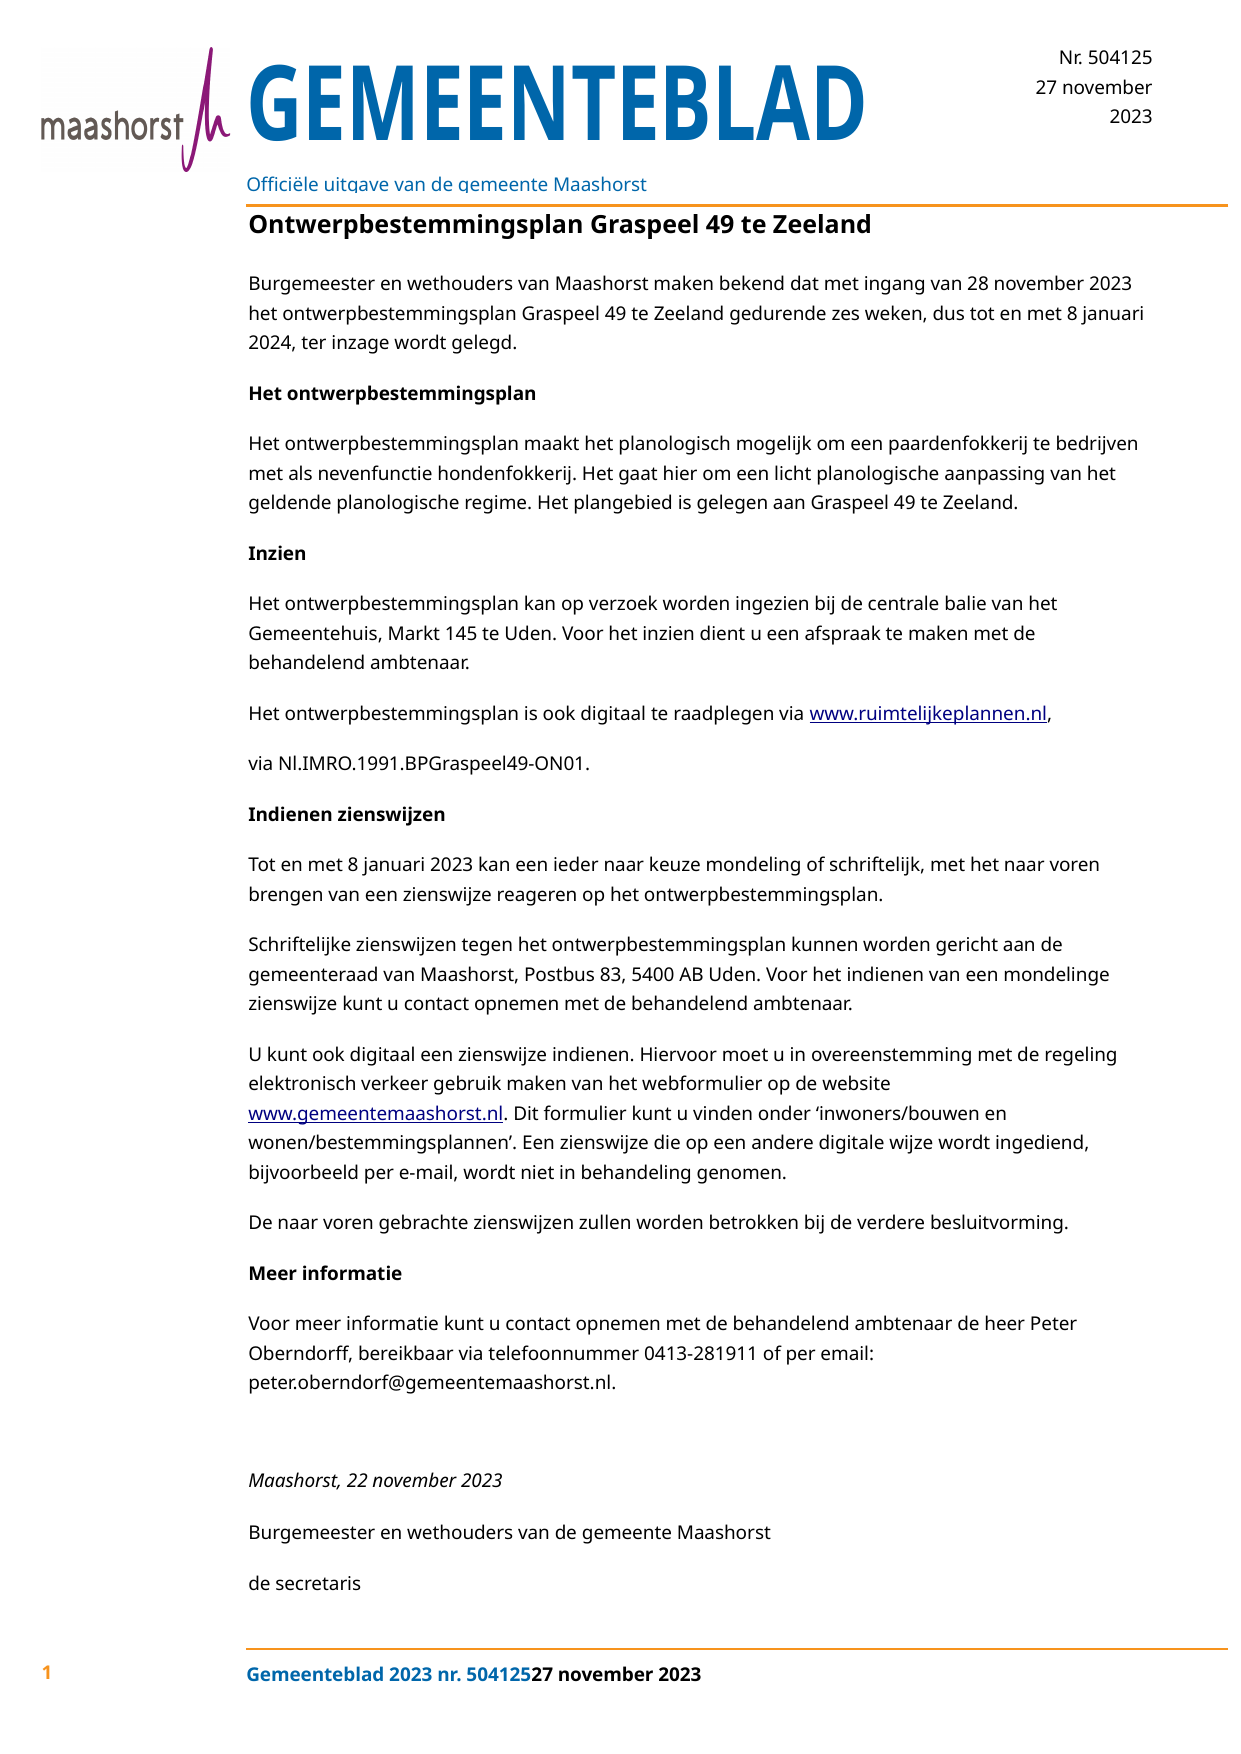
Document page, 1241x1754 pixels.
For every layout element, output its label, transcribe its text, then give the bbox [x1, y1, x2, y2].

text via Nl.IMRO.1991.BPGraspeel49-ON01. [248, 750, 1152, 776]
text Het ontwerpbestemmingsplan maakt het planologisch mogelijk om een paardenfokkerij te bedrijven met als nevenfunctie hondenfokkerij. Het gaat hier om een licht planologische aanpassing van het geldende planologische regime. Het plangebied is gelegen aan Graspeel 49 te Zeeland. [248, 430, 1152, 515]
text Het ontwerpbestemmingsplan is ook digitaal te raadplegen via www.ruimtelijkeplannen.nl, [248, 700, 1152, 726]
text Indienen zienswijzen [248, 801, 1152, 826]
text Het ontwerpbestemmingsplan kan op verzoek worden ingezien bij de centrale balie van het Gemeentehuis, Markt 145 te Uden. Voor het inzien dient u een afspraak te maken met de behandelend ambtenaar. [248, 590, 1152, 675]
text Maashorst, 22 november 2023 [248, 1468, 1152, 1493]
text Voor meer informatie kunt u contact opnemen met de behandelend ambtenaar de heer Peter Oberndorff, bereikbaar via telefoonnummer 0413-281911 of per email: peter.oberndorf@gemeentemaashorst.nl. [248, 1310, 1152, 1395]
text U kunt ook digitaal een zienswijze indienen. Hiervoor moet u in overeenstemming met de regeling elektronisch verkeer gebruik maken van het webformulier op de website www.gemeentemaashorst.nl. Dit formulier kunt u vinden onder ‘inwoners/bouwen en wonen/bestemmingsplannen’. Een zienswijze die op een andere digitale wijze wordt ingediend, bijvoorbeeld per e-mail, wordt niet in behandeling genomen. [248, 1041, 1152, 1185]
text Burgemeester en wethouders van Maashorst maken bekend dat met ingang van 28 november 2023 het ontwerpbestemmingsplan Graspeel 49 te Zeeland gedurende zes weken, dus tot en met 8 januari 2024, ter inzage wordt gelegd. [248, 270, 1152, 355]
text De naar voren gebrachte zienswijzen zullen worden betrokken bij de verdere besluitvorming. [248, 1209, 1152, 1235]
text Inzien [248, 540, 1152, 566]
text Burgemeester en wethouders van de gemeente Maashorst [248, 1519, 1152, 1545]
text Het ontwerpbestemmingsplan [248, 380, 1152, 406]
text Tot en met 8 januari 2023 kan een ieder naar keuze mondeling of schriftelijk, met het naar voren brengen van een zienswijze reageren op het ontwerpbestemmingsplan. [248, 851, 1152, 906]
picture [41, 47, 231, 172]
text Ontwerpbestemmingsplan Graspeel 49 te Zeeland [248, 207, 1152, 241]
text de secretaris [248, 1571, 1152, 1596]
text Meer informatie [248, 1260, 1152, 1286]
text Schriftelijke zienswijzen tegen het ontwerpbestemmingsplan kunnen worden gericht aan de gemeenteraad van Maashorst, Postbus 83, 5400 AB Uden. Voor het indienen van een mondelinge zienswijze kunt u contact opnemen met de behandelend ambtenaar. [248, 931, 1152, 1016]
